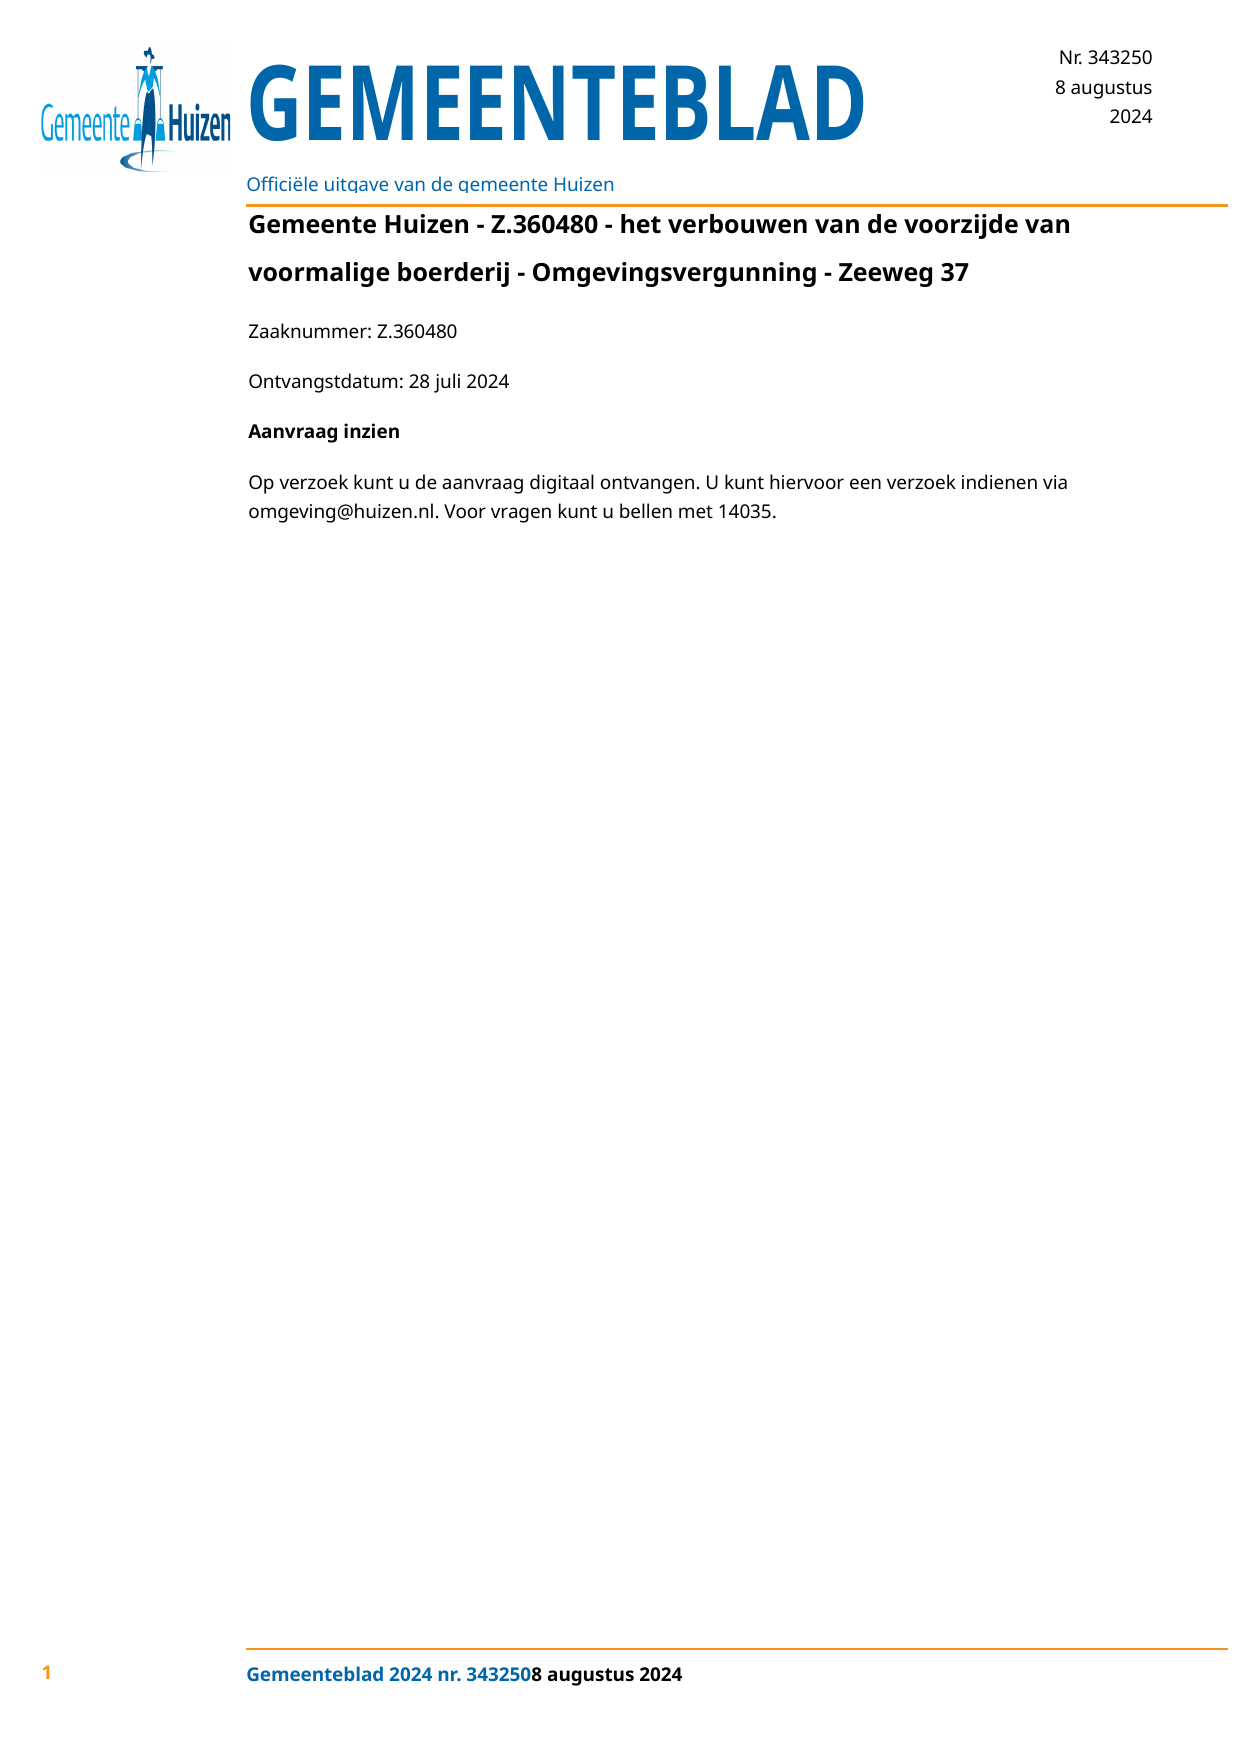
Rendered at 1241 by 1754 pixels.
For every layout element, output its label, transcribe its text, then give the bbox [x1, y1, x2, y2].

text Gemeente Huizen - Z.360480 - het verbouwen van de voorzijde van voormalige boerderij - Omgevingsvergunning - Zeeweg 37 [248, 207, 1152, 288]
text Zaaknummer: Z.360480 [248, 318, 1152, 344]
picture [41, 47, 231, 172]
text Ontvangstdatum: 28 juli 2024 [248, 368, 1152, 394]
text Op verzoek kunt u de aanvraag digitaal ontvangen. U kunt hiervoor een verzoek indienen via omgeving@huizen.nl. Voor vragen kunt u bellen met 14035. [248, 469, 1152, 524]
text Aanvraag inzien [248, 419, 1152, 444]
